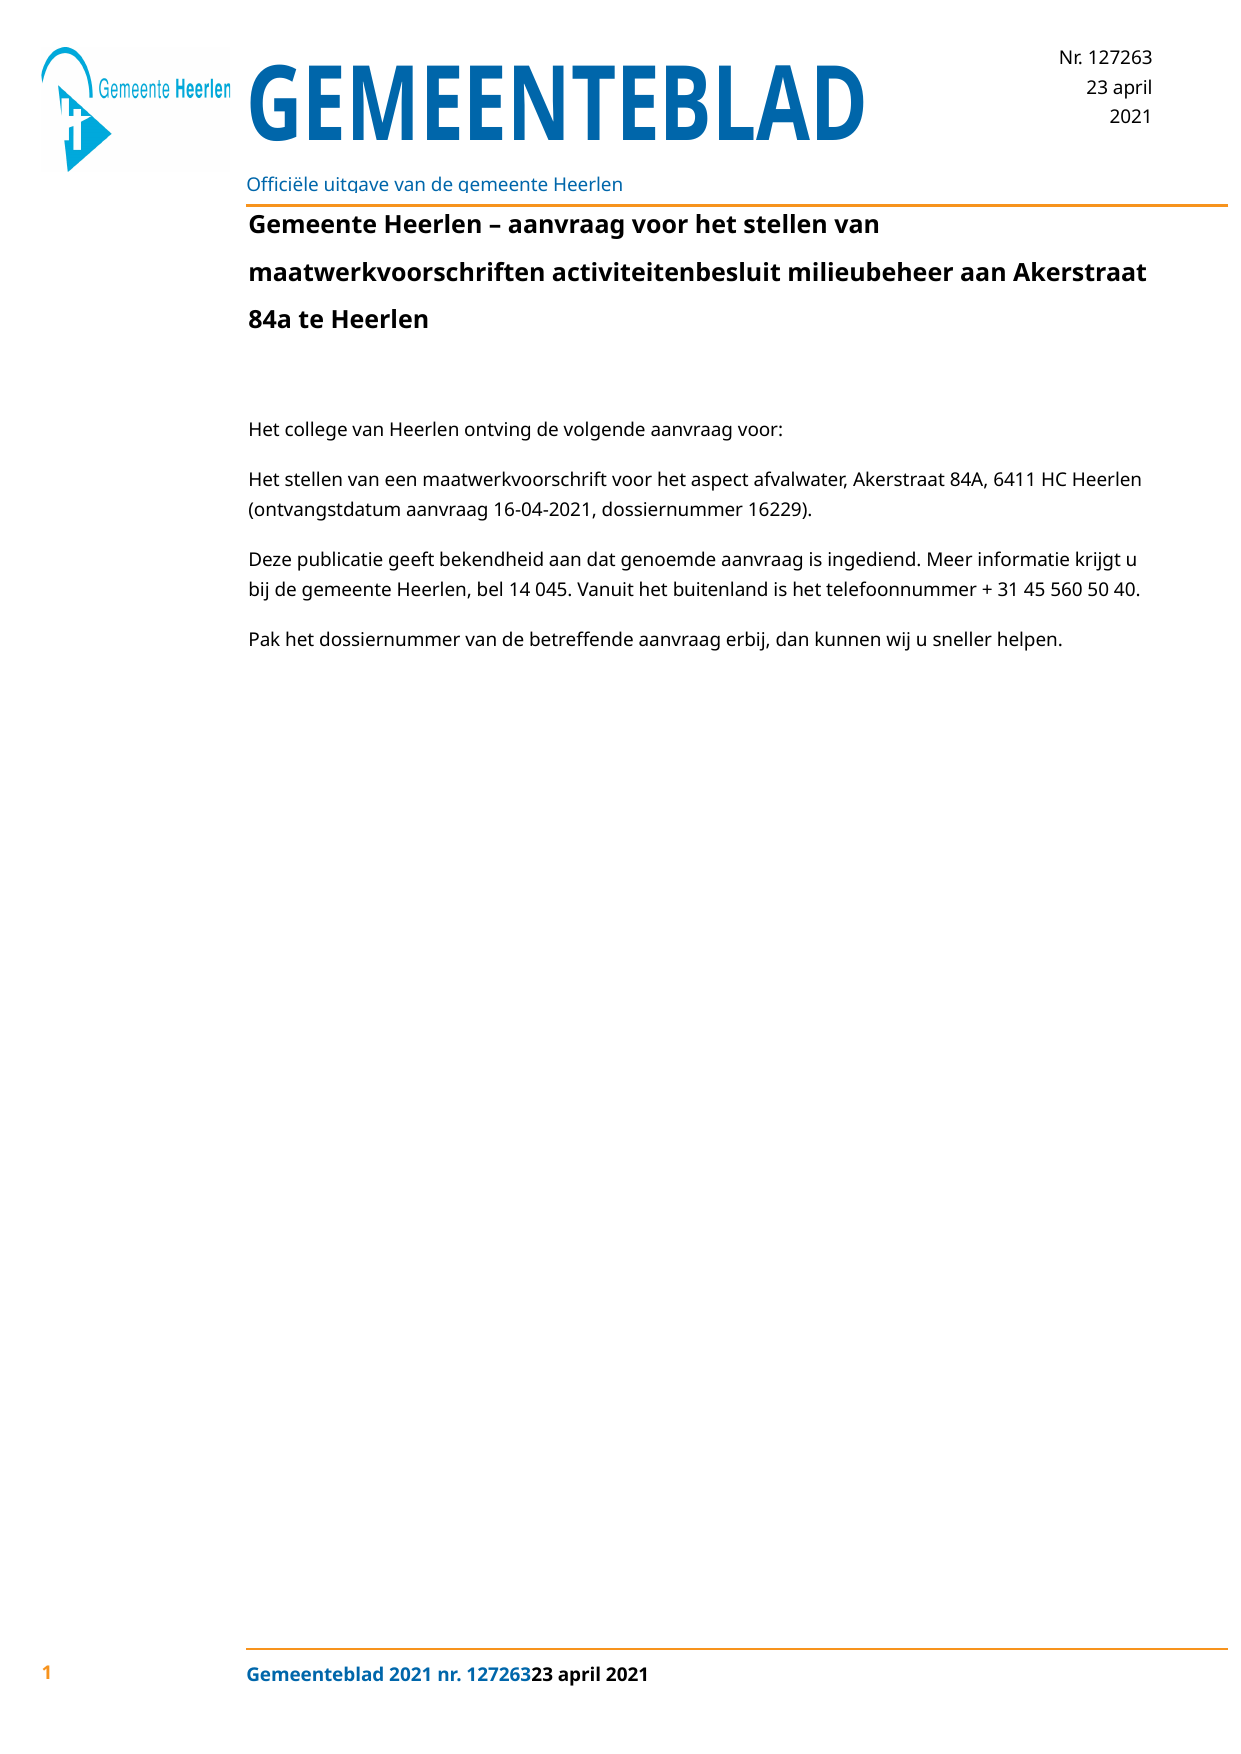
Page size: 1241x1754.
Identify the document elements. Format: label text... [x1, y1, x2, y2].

text Pak het dossiernummer van de betreffende aanvraag erbij, dan kunnen wij u sneller helpen. [248, 626, 1152, 652]
text Deze publicatie geeft bekendheid aan dat genoemde aanvraag is ingediend. Meer informatie krijgt u bij de gemeente Heerlen, bel 14 045. Vanuit het buitenland is het telefoonnummer + 31 45 560 50 40. [248, 546, 1152, 602]
text Het college van Heerlen ontving de volgende aanvraag voor: [248, 416, 1152, 442]
text Gemeente Heerlen – aanvraag voor het stellen van maatwerkvoorschriften activiteitenbesluit milieubeheer aan Akerstraat 84a te Heerlen [248, 207, 1152, 336]
picture [41, 47, 231, 172]
picture [41, 47, 59, 70]
text Het stellen van een maatwerkvoorschrift voor het aspect afvalwater, Akerstraat 84A, 6411 HC Heerlen (ontvangstdatum aanvraag 16-04-2021, dossiernummer 16229). [248, 466, 1152, 522]
